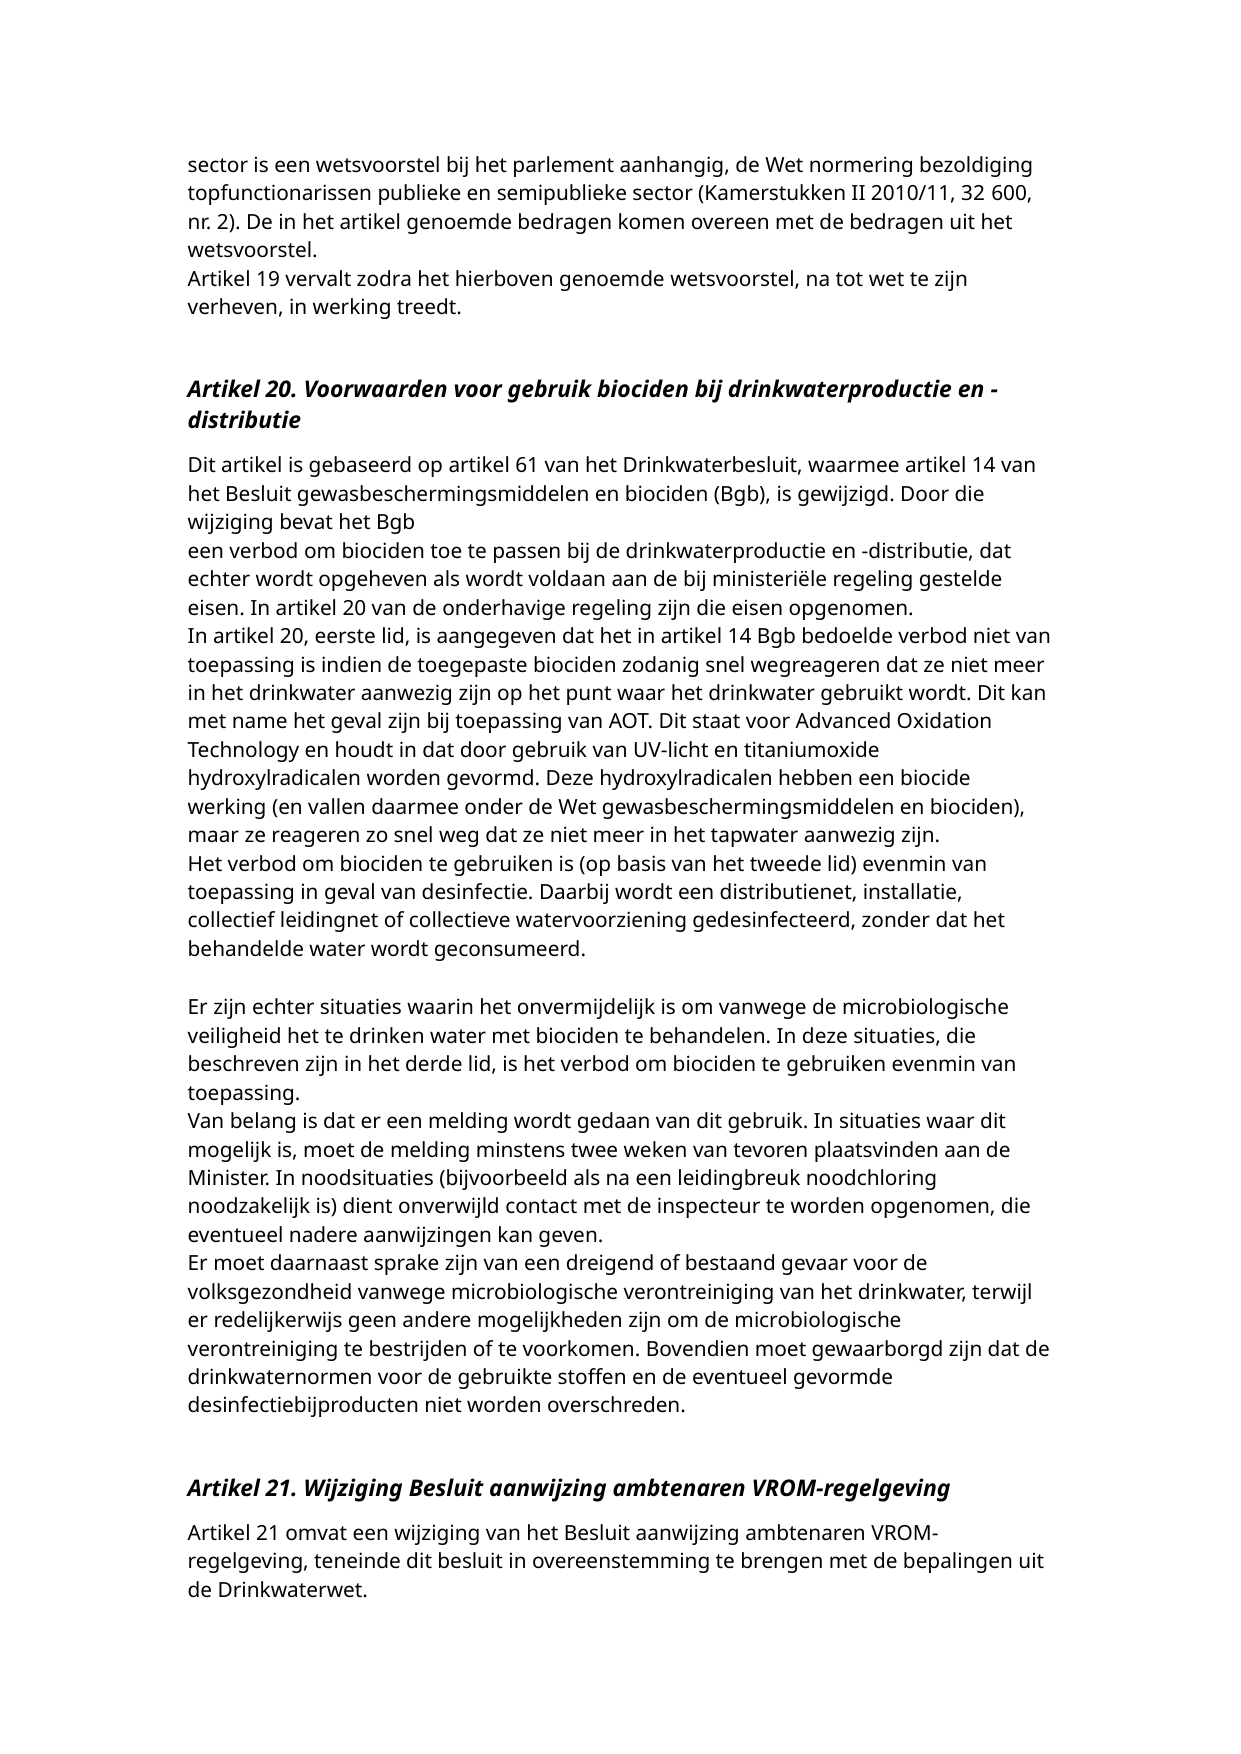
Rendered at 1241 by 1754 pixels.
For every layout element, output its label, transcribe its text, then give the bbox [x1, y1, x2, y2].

text Artikel 19 vervalt zodra het hierboven genoemde wetsvoorstel, na tot wet te zijn verheven, in werking treedt. [187, 264, 1053, 321]
subtitle Artikel 20. Voorwaarden voor gebruik biociden bij drinkwaterproductie en -distributie [187, 373, 1053, 436]
text Er zijn echter situaties waarin het onvermijdelijk is om vanwege de microbiologische veiligheid het te drinken water met biociden te behandelen. In deze situaties, die beschreven zijn in het derde lid, is het verbod om biociden te gebruiken evenmin van toepassing. [187, 992, 1053, 1106]
text sector is een wetsvoorstel bij het parlement aanhangig, de Wet normering bezoldiging topfunctionarissen publieke en semipublieke sector (Kamerstukken II 2010/11, 32 600, nr. 2). De in het artikel genoemde bedragen komen overeen met de bedragen uit het wetsvoorstel. [187, 150, 1053, 264]
text Er moet daarnaast sprake zijn van een dreigend of bestaand gevaar voor de volksgezondheid vanwege microbiologische verontreiniging van het drinkwater, terwijl er redelijkerwijs geen andere mogelijkheden zijn om de microbiologische verontreiniging te bestrijden of te voorkomen. Bovendien moet gewaarborgd zijn dat de drinkwaternormen voor de gebruikte stoffen en de eventueel gevormde desinfectiebijproducten niet worden overschreden. [187, 1248, 1053, 1419]
text In artikel 20, eerste lid, is aangegeven dat het in artikel 14 Bgb bedoelde verbod niet van toepassing is indien de toegepaste biociden zodanig snel wegreageren dat ze niet meer in het drinkwater aanwezig zijn op het punt waar het drinkwater gebruikt wordt. Dit kan met name het geval zijn bij toepassing van AOT. Dit staat voor Advanced Oxidation Technology en houdt in dat door gebruik van UV-licht en titaniumoxide hydroxylradicalen worden gevormd. Deze hydroxylradicalen hebben een biocide werking (en vallen daarmee onder de Wet gewasbeschermingsmiddelen en biociden), maar ze reageren zo snel weg dat ze niet meer in het tapwater aanwezig zijn. [187, 621, 1053, 849]
text Artikel 21 omvat een wijziging van het Besluit aanwijzing ambtenaren VROM-regelgeving, teneinde dit besluit in overeenstemming te brengen met de bepalingen uit de Drinkwaterwet. [187, 1518, 1053, 1603]
subtitle Artikel 21. Wijziging Besluit aanwijzing ambtenaren VROM-regelgeving [187, 1472, 1053, 1503]
text Van belang is dat er een melding wordt gedaan van dit gebruik. In situaties waar dit mogelijk is, moet de melding minstens twee weken van tevoren plaatsvinden aan de Minister. In noodsituaties (bijvoorbeeld als na een leidingbreuk noodchloring noodzakelijk is) dient onverwijld contact met de inspecteur te worden opgenomen, die eventueel nadere aanwijzingen kan geven. [187, 1106, 1053, 1248]
text een verbod om biociden toe te passen bij de drinkwaterproductie en -distributie, dat echter wordt opgeheven als wordt voldaan aan de bij ministeriële regeling gestelde eisen. In artikel 20 van de onderhavige regeling zijn die eisen opgenomen. [187, 536, 1053, 621]
text Het verbod om biociden te gebruiken is (op basis van het tweede lid) evenmin van toepassing in geval van desinfectie. Daarbij wordt een distributienet, installatie, collectief leidingnet of collectieve watervoorziening gedesinfecteerd, zonder dat het behandelde water wordt geconsumeerd. [187, 849, 1053, 962]
text Dit artikel is gebaseerd op artikel 61 van het Drinkwaterbesluit, waarmee artikel 14 van het Besluit gewasbeschermingsmiddelen en biociden (Bgb), is gewijzigd. Door die wijziging bevat het Bgb [187, 451, 1053, 536]
